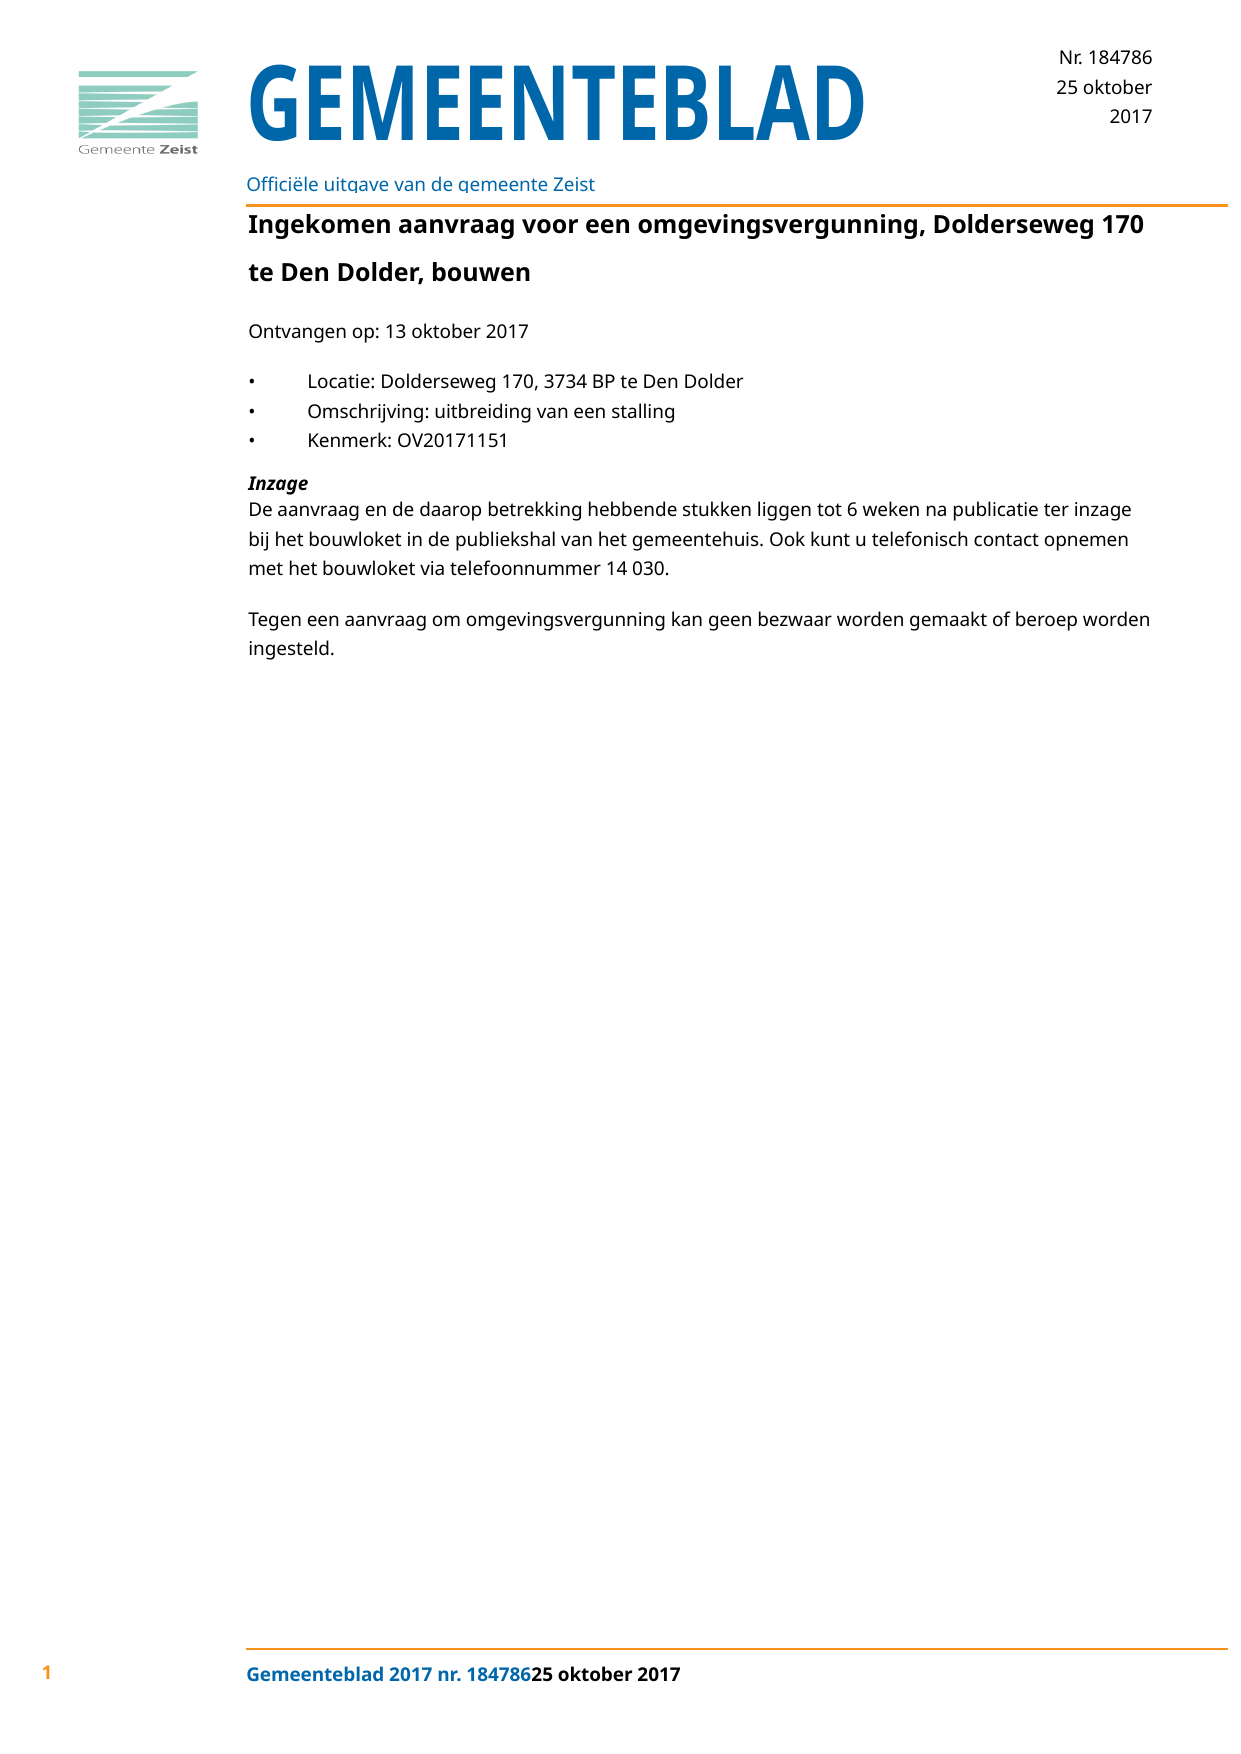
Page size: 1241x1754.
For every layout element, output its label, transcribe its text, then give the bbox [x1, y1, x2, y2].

text Ontvangen op: 13 oktober 2017 [248, 318, 1152, 344]
list Omschrijving: uitbreiding van een stalling [248, 398, 1152, 424]
list Locatie: Dolderseweg 170, 3734 BP te Den Dolder [248, 368, 1152, 394]
list Kenmerk: OV20171151 [248, 427, 1152, 453]
text Ingekomen aanvraag voor een omgevingsvergunning, Dolderseweg 170 te Den Dolder, bouwen [248, 207, 1152, 288]
text Tegen een aanvraag om omgevingsvergunning kan geen bezwaar worden gemaakt of beroep worden ingesteld. [248, 606, 1152, 661]
text De aanvraag en de daarop betrekking hebbende stukken liggen tot 6 weken na publicatie ter inzage bij het bouwloket in de publiekshal van het gemeentehuis. Ook kunt u telefonisch contact opnemen met het bouwloket via telefoonnummer 14 030. [248, 496, 1152, 581]
picture [41, 47, 231, 172]
text Inzage [248, 471, 1152, 496]
